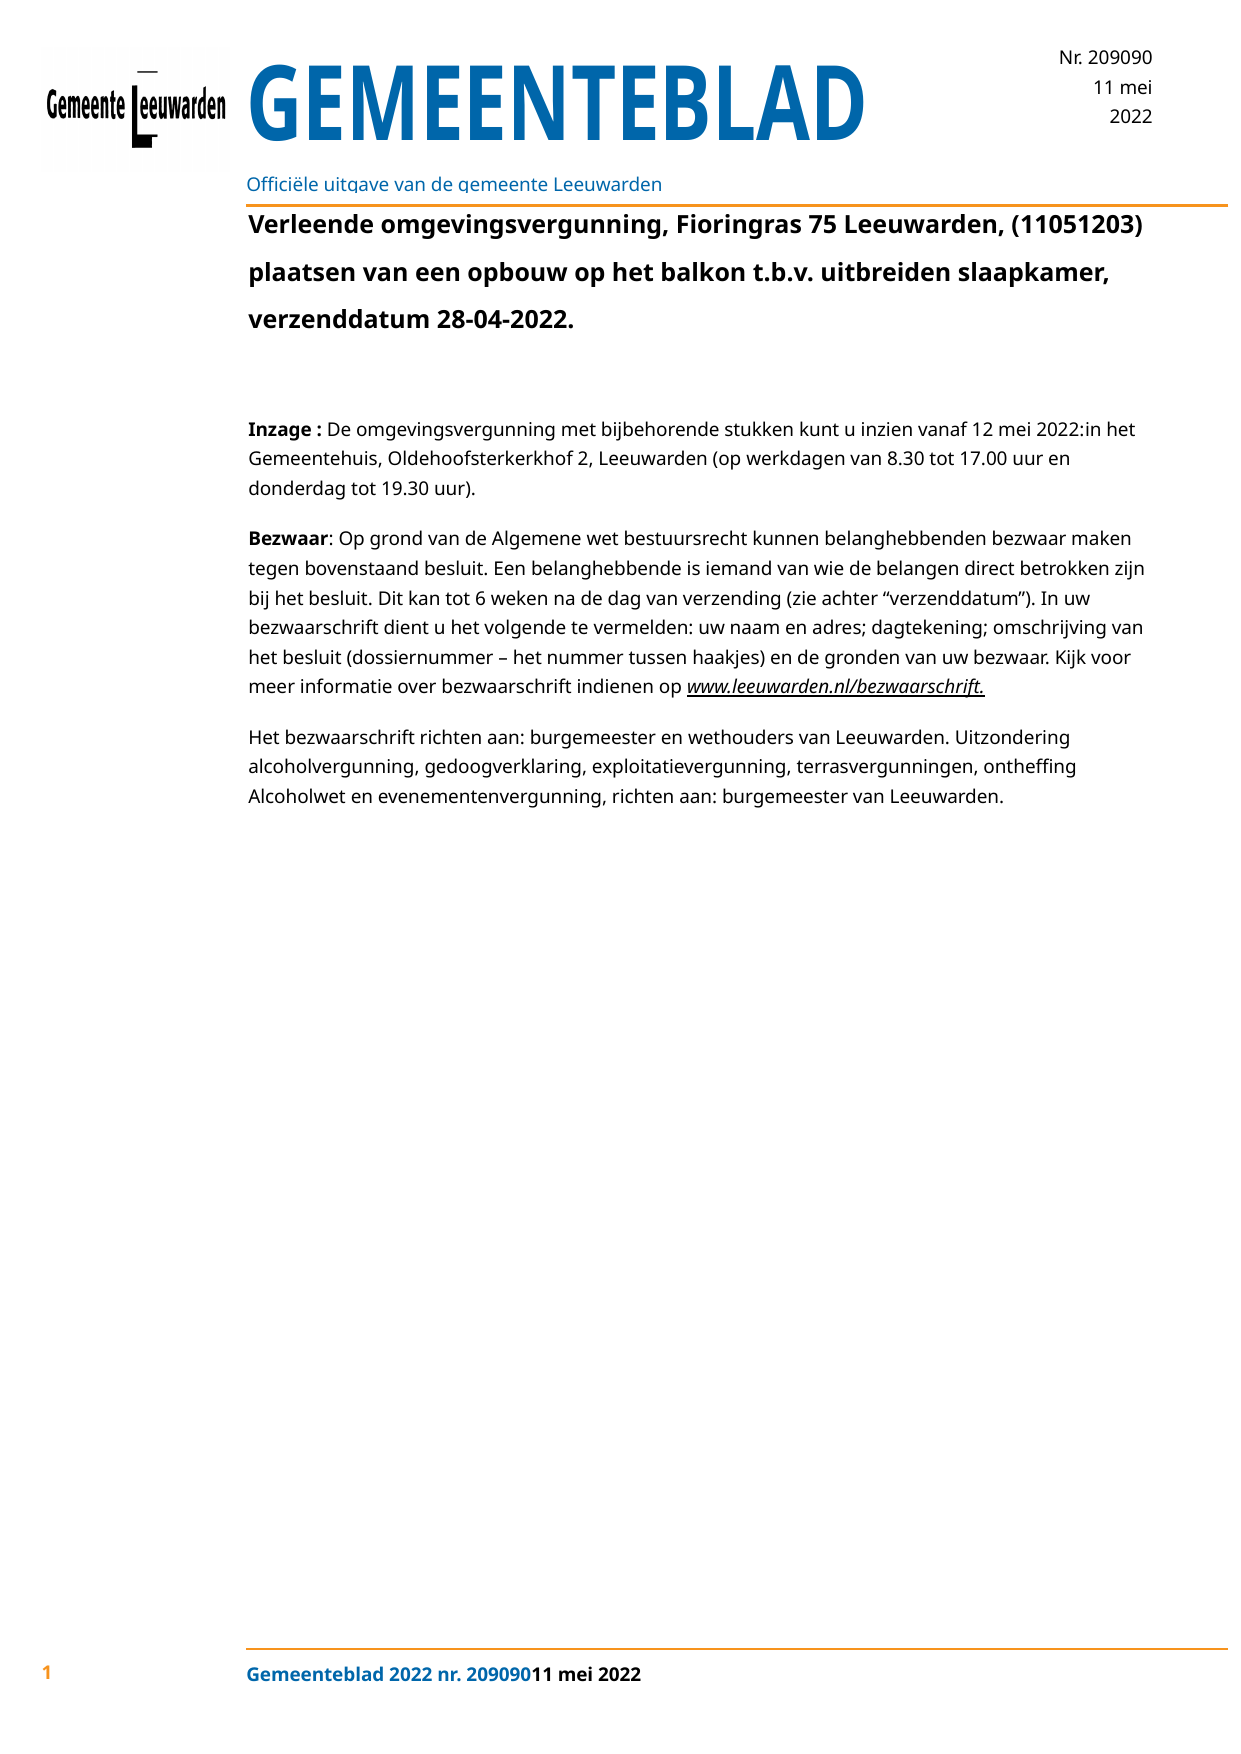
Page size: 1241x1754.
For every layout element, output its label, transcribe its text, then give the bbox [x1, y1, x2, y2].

text Het bezwaarschrift richten aan: burgemeester en wethouders van Leeuwarden. Uitzondering alcoholvergunning, gedoogverklaring, exploitatievergunning, terrasvergunningen, ontheffing Alcoholwet en evenementenvergunning, richten aan: burgemeester van Leeuwarden. [248, 724, 1152, 809]
text Verleende omgevingsvergunning, Fioringras 75 Leeuwarden, (11051203) plaatsen van een opbouw op het balkon t.b.v. uitbreiden slaapkamer, verzenddatum 28-04-2022. [248, 207, 1152, 336]
text Bezwaar: Op grond van de Algemene wet bestuursrecht kunnen belanghebbenden bezwaar maken tegen bovenstaand besluit. Een belanghebbende is iemand van wie de belangen direct betrokken zijn bij het besluit. Dit kan tot 6 weken na de dag van verzending (zie achter “verzenddatum”). In uw bezwaarschrift dient u het volgende te vermelden: uw naam en adres; dagtekening; omschrijving van het besluit (dossiernummer – het nummer tussen haakjes) en de gronden van uw bezwaar. Kijk voor meer informatie over bezwaarschrift indienen op www.leeuwarden.nl/bezwaarschrift. [248, 526, 1152, 699]
picture [41, 47, 231, 172]
text Inzage : De omgevingsvergunning met bijbehorende stukken kunt u inzien vanaf 12 mei 2022:in het Gemeentehuis, Oldehoofsterkerkhof 2, Leeuwarden (op werkdagen van 8.30 tot 17.00 uur en donderdag tot 19.30 uur). [248, 416, 1152, 501]
